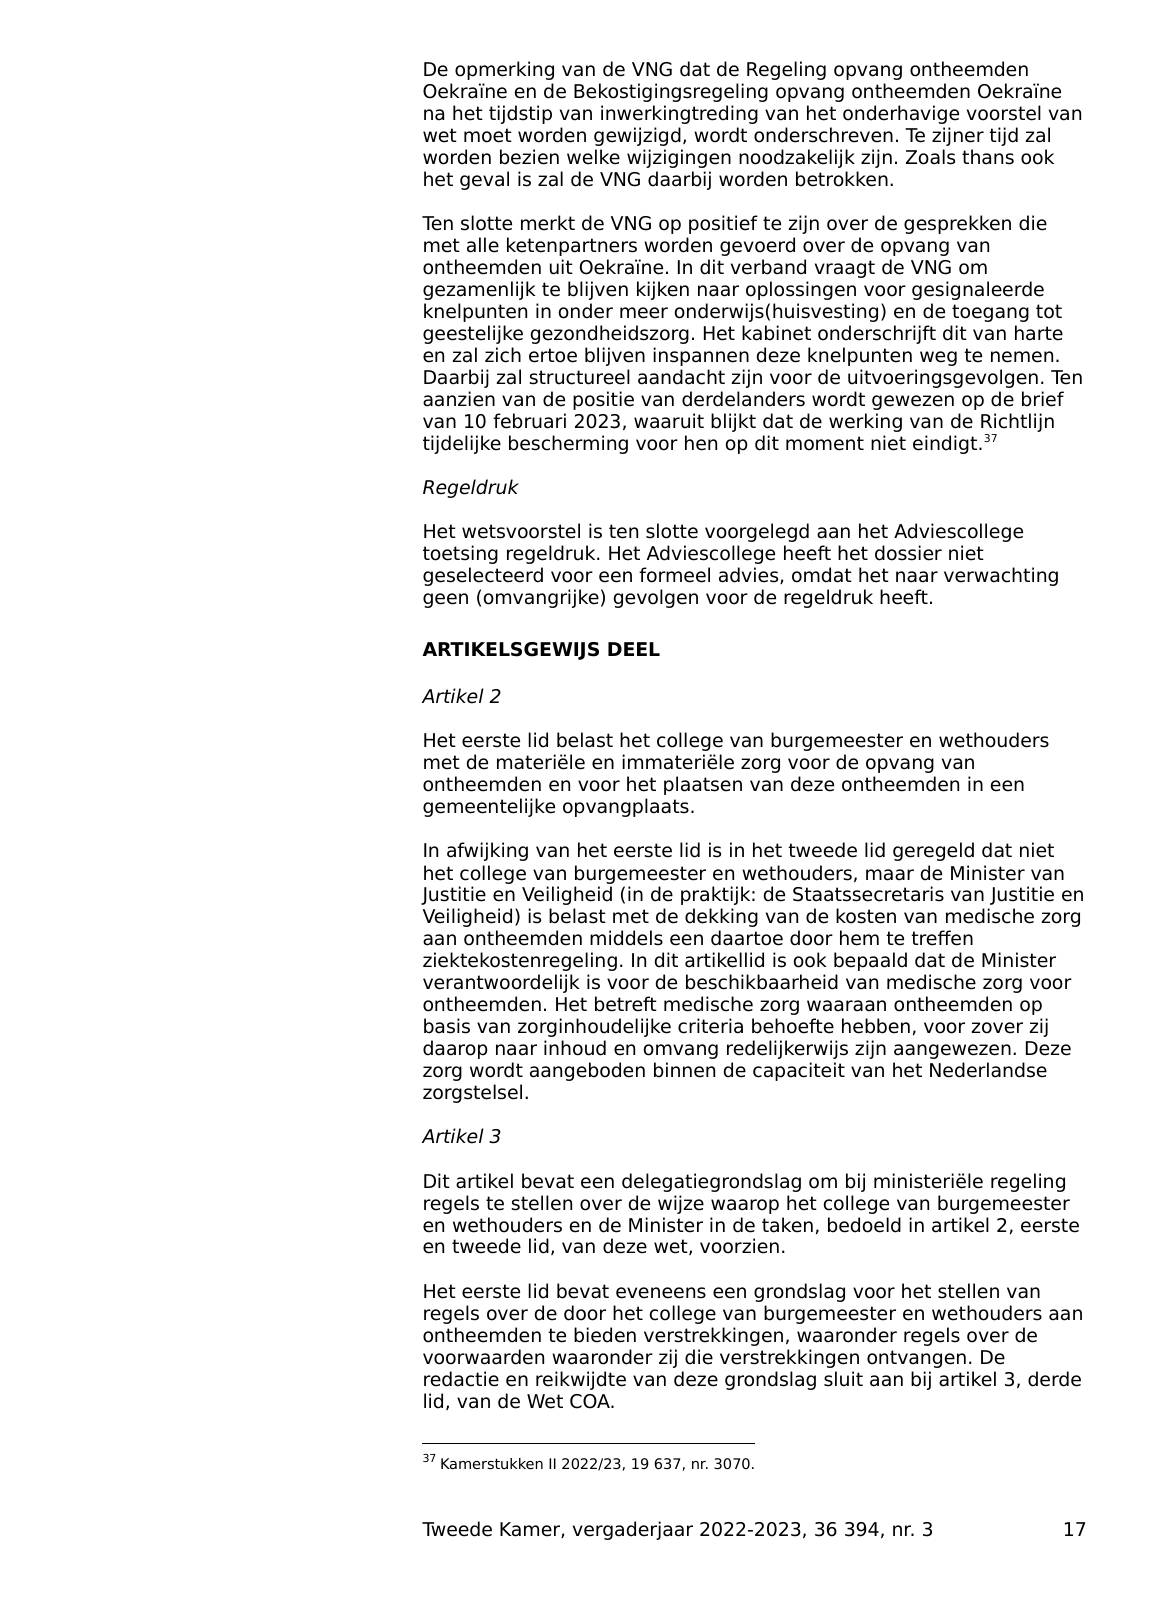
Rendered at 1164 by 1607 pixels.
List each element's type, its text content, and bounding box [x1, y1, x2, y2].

text Het eerste lid belast het college van burgemeester en wethouders met de materiële en immateriële zorg voor de opvang van ontheemden en voor het plaatsen van deze ontheemden in een gemeentelijke opvangplaats. [422, 730, 1087, 818]
subtitle Regeldruk [422, 477, 1087, 499]
text Het eerste lid bevat eveneens een grondslag voor het stellen van regels over de door het college van burgemeester en wethouders aan ontheemden te bieden verstrekkingen, waaronder regels over de voorwaarden waaronder zij die verstrekkingen ontvangen. De redactie en reikwijdte van deze grondslag sluit aan bij artikel 3, derde lid, van de Wet COA. [422, 1281, 1087, 1412]
text Het wetsvoorstel is ten slotte voorgelegd aan het Adviescollege toetsing regeldruk. Het Adviescollege heeft het dossier niet geselecteerd voor een formeel advies, omdat het naar verwachting geen (omvangrijke) gevolgen voor de regeldruk heeft. [422, 521, 1087, 609]
subtitle ARTIKELSGEWIJS DEEL [422, 639, 1087, 661]
text Ten slotte merkt de VNG op positief te zijn over de gesprekken die met alle ketenpartners worden gevoerd over de opvang van ontheemden uit Oekraïne. In dit verband vraagt de VNG om gezamenlijk te blijven kijken naar oplossingen voor gesignaleerde knelpunten in onder meer onderwijs(huisvesting) en de toegang tot geestelijke gezondheidszorg. Het kabinet onderschrijft dit van harte en zal zich ertoe blijven inspannen deze knelpunten weg te nemen. Daarbij zal structureel aandacht zijn voor de uitvoeringsgevolgen. Ten aanzien van de positie van derdelanders wordt gewezen op de brief van 10 februari 2023, waaruit blijkt dat de werking van de Richtlijn tijdelijke bescherming voor hen op dit moment niet eindigt. [422, 213, 1087, 455]
text De opmerking van de VNG dat de Regeling opvang ontheemden Oekraïne en de Bekostigingsregeling opvang ontheemden Oekraïne na het tijdstip van inwerkingtreding van het onderhavige voorstel van wet moet worden gewijzigd, wordt onderschreven. Te zijner tijd zal worden bezien welke wijzigingen noodzakelijk zijn. Zoals thans ook het geval is zal de VNG daarbij worden betrokken. [422, 59, 1087, 191]
text Kamerstukken II 2022/23, 19 637, nr. 3070. [422, 1452, 1087, 1474]
subtitle Artikel 3 [422, 1126, 1087, 1148]
text In afwijking van het eerste lid is in het tweede lid geregeld dat niet het college van burgemeester en wethouders, maar de Minister van Justitie en Veiligheid (in de praktijk: de Staatssecretaris van Justitie en Veiligheid) is belast met de dekking van de kosten van medische zorg aan ontheemden middels een daartoe door hem te treffen ziektekostenregeling. In dit artikellid is ook bepaald dat de Minister verantwoordelijk is voor de beschikbaarheid van medische zorg voor ontheemden. Het betreft medische zorg waaraan ontheemden op basis van zorginhoudelijke criteria behoefte hebben, voor zover zij daarop naar inhoud en omvang redelijkerwijs zijn aangewezen. Deze zorg wordt aangeboden binnen de capaciteit van het Nederlandse zorgstelsel. [422, 840, 1087, 1104]
subtitle Artikel 2 [422, 686, 1087, 708]
text Dit artikel bevat een delegatiegrondslag om bij ministeriële regeling regels te stellen over de wijze waarop het college van burgemeester en wethouders en de Minister in de taken, bedoeld in artikel 2, eerste en tweede lid, van deze wet, voorzien. [422, 1171, 1087, 1258]
